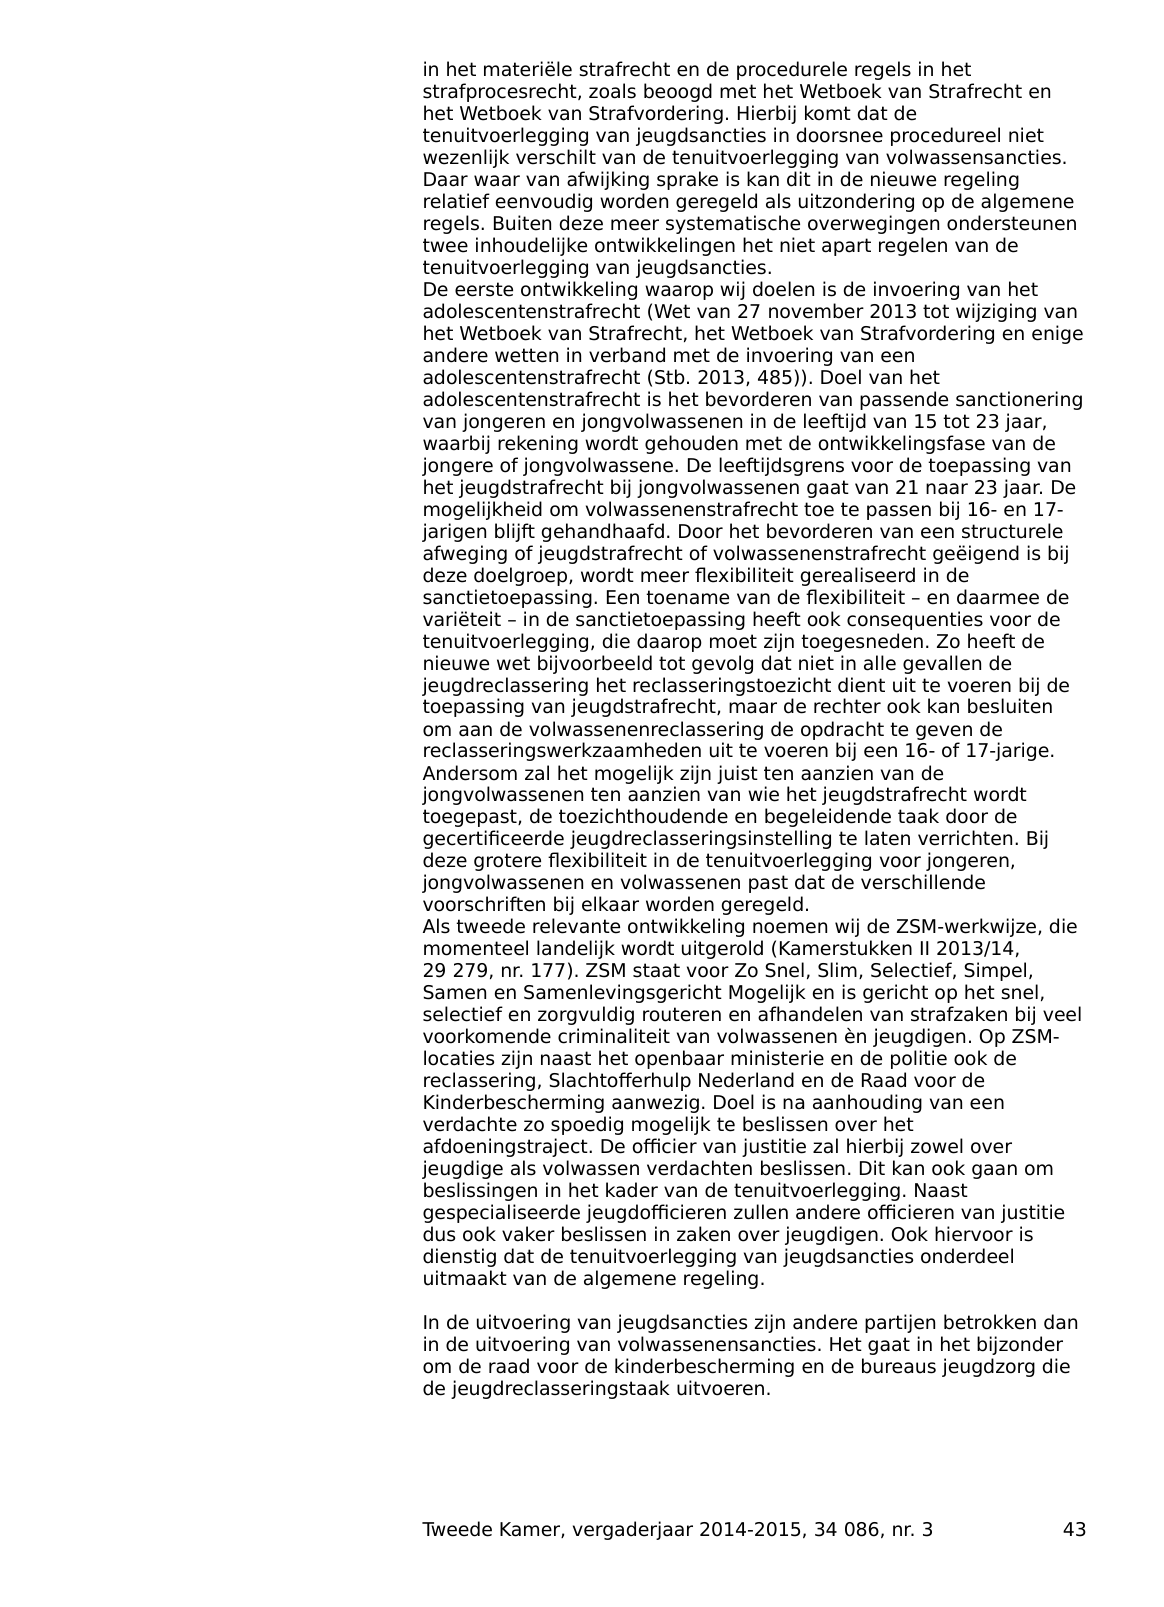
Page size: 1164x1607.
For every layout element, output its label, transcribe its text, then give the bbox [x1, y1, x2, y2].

text De eerste ontwikkeling waarop wij doelen is de invoering van het adolescentenstrafrecht (Wet van 27 november 2013 tot wijziging van het Wetboek van Strafrecht, het Wetboek van Strafvordering en enige andere wetten in verband met de invoering van een adolescentenstrafrecht (Stb. 2013, 485)). Doel van het adolescentenstrafrecht is het bevorderen van passende sanctionering van jongeren en jongvolwassenen in de leeftijd van 15 tot 23 jaar, waarbij rekening wordt gehouden met de ontwikkelingsfase van de jongere of jongvolwassene. De leeftijdsgrens voor de toepassing van het jeugdstrafrecht bij jongvolwassenen gaat van 21 naar 23 jaar. De mogelijkheid om volwassenenstrafrecht toe te passen bij 16- en 17-jarigen blijft gehandhaafd. Door het bevorderen van een structurele afweging of jeugdstrafrecht of volwassenenstrafrecht geëigend is bij deze doelgroep, wordt meer flexibiliteit gerealiseerd in de sanctietoepassing. Een toename van de flexibiliteit – en daarmee de variëteit – in de sanctietoepassing heeft ook consequenties voor de tenuitvoerlegging, die daarop moet zijn toegesneden. Zo heeft de nieuwe wet bijvoorbeeld tot gevolg dat niet in alle gevallen de jeugdreclassering het reclasseringstoezicht dient uit te voeren bij de toepassing van jeugdstrafrecht, maar de rechter ook kan besluiten om aan de volwassenenreclassering de opdracht te geven de reclasseringswerkzaamheden uit te voeren bij een 16- of 17-jarige. Andersom zal het mogelijk zijn juist ten aanzien van de jongvolwassenen ten aanzien van wie het jeugdstrafrecht wordt toegepast, de toezichthoudende en begeleidende taak door de gecertificeerde jeugdreclasseringsinstelling te laten verrichten. Bij deze grotere flexibiliteit in de tenuitvoerlegging voor jongeren, jongvolwassenen en volwassenen past dat de verschillende voorschriften bij elkaar worden geregeld. [422, 279, 1087, 916]
text Als tweede relevante ontwikkeling noemen wij de ZSM-werkwijze, die momenteel landelijk wordt uitgerold (Kamerstukken II 2013/14, 29 279, nr. 177). ZSM staat voor Zo Snel, Slim, Selectief, Simpel, Samen en Samenlevingsgericht Mogelijk en is gericht op het snel, selectief en zorgvuldig routeren en afhandelen van strafzaken bij veel voorkomende criminaliteit van volwassenen èn jeugdigen. Op ZSM-locaties zijn naast het openbaar ministerie en de politie ook de reclassering, Slachtofferhulp Nederland en de Raad voor de Kinderbescherming aanwezig. Doel is na aanhouding van een verdachte zo spoedig mogelijk te beslissen over het afdoeningstraject. De officier van justitie zal hierbij zowel over jeugdige als volwassen verdachten beslissen. Dit kan ook gaan om beslissingen in het kader van de tenuitvoerlegging. Naast gespecialiseerde jeugdofficieren zullen andere officieren van justitie dus ook vaker beslissen in zaken over jeugdigen. Ook hiervoor is dienstig dat de tenuitvoerlegging van jeugdsancties onderdeel uitmaakt van de algemene regeling. [422, 916, 1087, 1290]
text in het materiële strafrecht en de procedurele regels in het strafprocesrecht, zoals beoogd met het Wetboek van Strafrecht en het Wetboek van Strafvordering. Hierbij komt dat de tenuitvoerlegging van jeugdsancties in doorsnee procedureel niet wezenlijk verschilt van de tenuitvoerlegging van volwassensancties. Daar waar van afwijking sprake is kan dit in de nieuwe regeling relatief eenvoudig worden geregeld als uitzondering op de algemene regels. Buiten deze meer systematische overwegingen ondersteunen twee inhoudelijke ontwikkelingen het niet apart regelen van de tenuitvoerlegging van jeugdsancties. [422, 59, 1087, 279]
text In de uitvoering van jeugdsancties zijn andere partijen betrokken dan in de uitvoering van volwassenensancties. Het gaat in het bijzonder om de raad voor de kinderbescherming en de bureaus jeugdzorg die de jeugdreclasseringstaak uitvoeren. [422, 1312, 1087, 1400]
